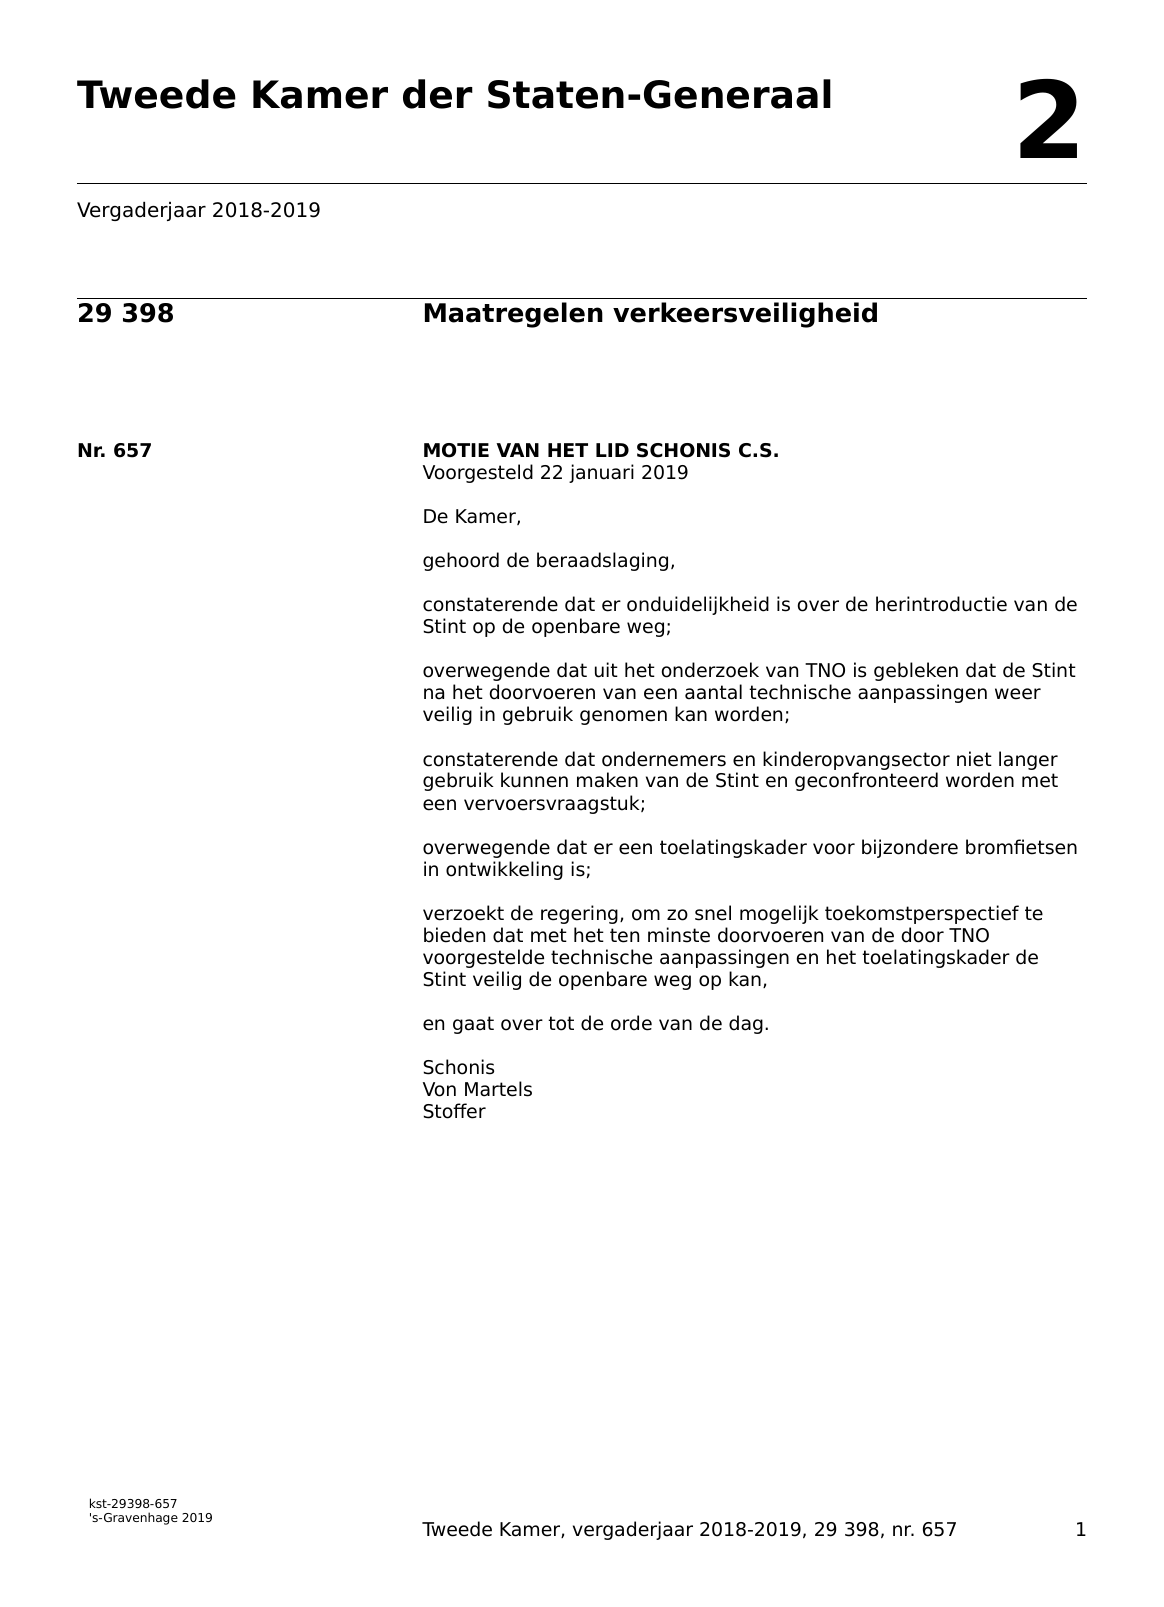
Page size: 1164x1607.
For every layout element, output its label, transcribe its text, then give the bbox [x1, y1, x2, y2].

table_cell Vergaderjaar 2018-2019 [77, 184, 1087, 298]
text constaterende dat ondernemers en kinderopvangsector niet langer gebruik kunnen maken van de Stint en geconfronteerd worden met een vervoersvraagstuk; [422, 748, 1087, 814]
text Voorgesteld 22 januari 2019 [422, 462, 1087, 484]
subtitle Nr. 657 MOTIE VAN HET LID SCHONIS C.S. [77, 440, 1087, 462]
text en gaat over tot de orde van de dag. [422, 1013, 1087, 1035]
text 's-Gravenhage 2019 [88, 1511, 323, 1525]
text kst-29398-657 [88, 1497, 323, 1511]
table_header Tweede Kamer der Staten-Generaal [77, 59, 886, 183]
text Stoffer [422, 1101, 1087, 1123]
table_header 2 [886, 59, 1087, 183]
text Von Martels [422, 1079, 1087, 1101]
text overwegende dat er een toelatingskader voor bijzondere bromfietsen in ontwikkeling is; [422, 837, 1087, 881]
text overwegende dat uit het onderzoek van TNO is gebleken dat de Stint na het doorvoeren van een aantal technische aanpassingen weer veilig in gebruik genomen kan worden; [422, 660, 1087, 726]
text gehoord de beraadslaging, [422, 550, 1087, 572]
text De Kamer, [422, 506, 1087, 528]
text constaterende dat er onduidelijkheid is over de herintroductie van de Stint op de openbare weg; [422, 594, 1087, 638]
text verzoekt de regering, om zo snel mogelijk toekomstperspectief te bieden dat met het ten minste doorvoeren van de door TNO voorgestelde technische aanpassingen en het toelatingskader de Stint veilig de openbare weg op kan, [422, 903, 1087, 991]
text Schonis [422, 1057, 1087, 1079]
subtitle 29 398 Maatregelen verkeersveiligheid [77, 299, 1087, 329]
